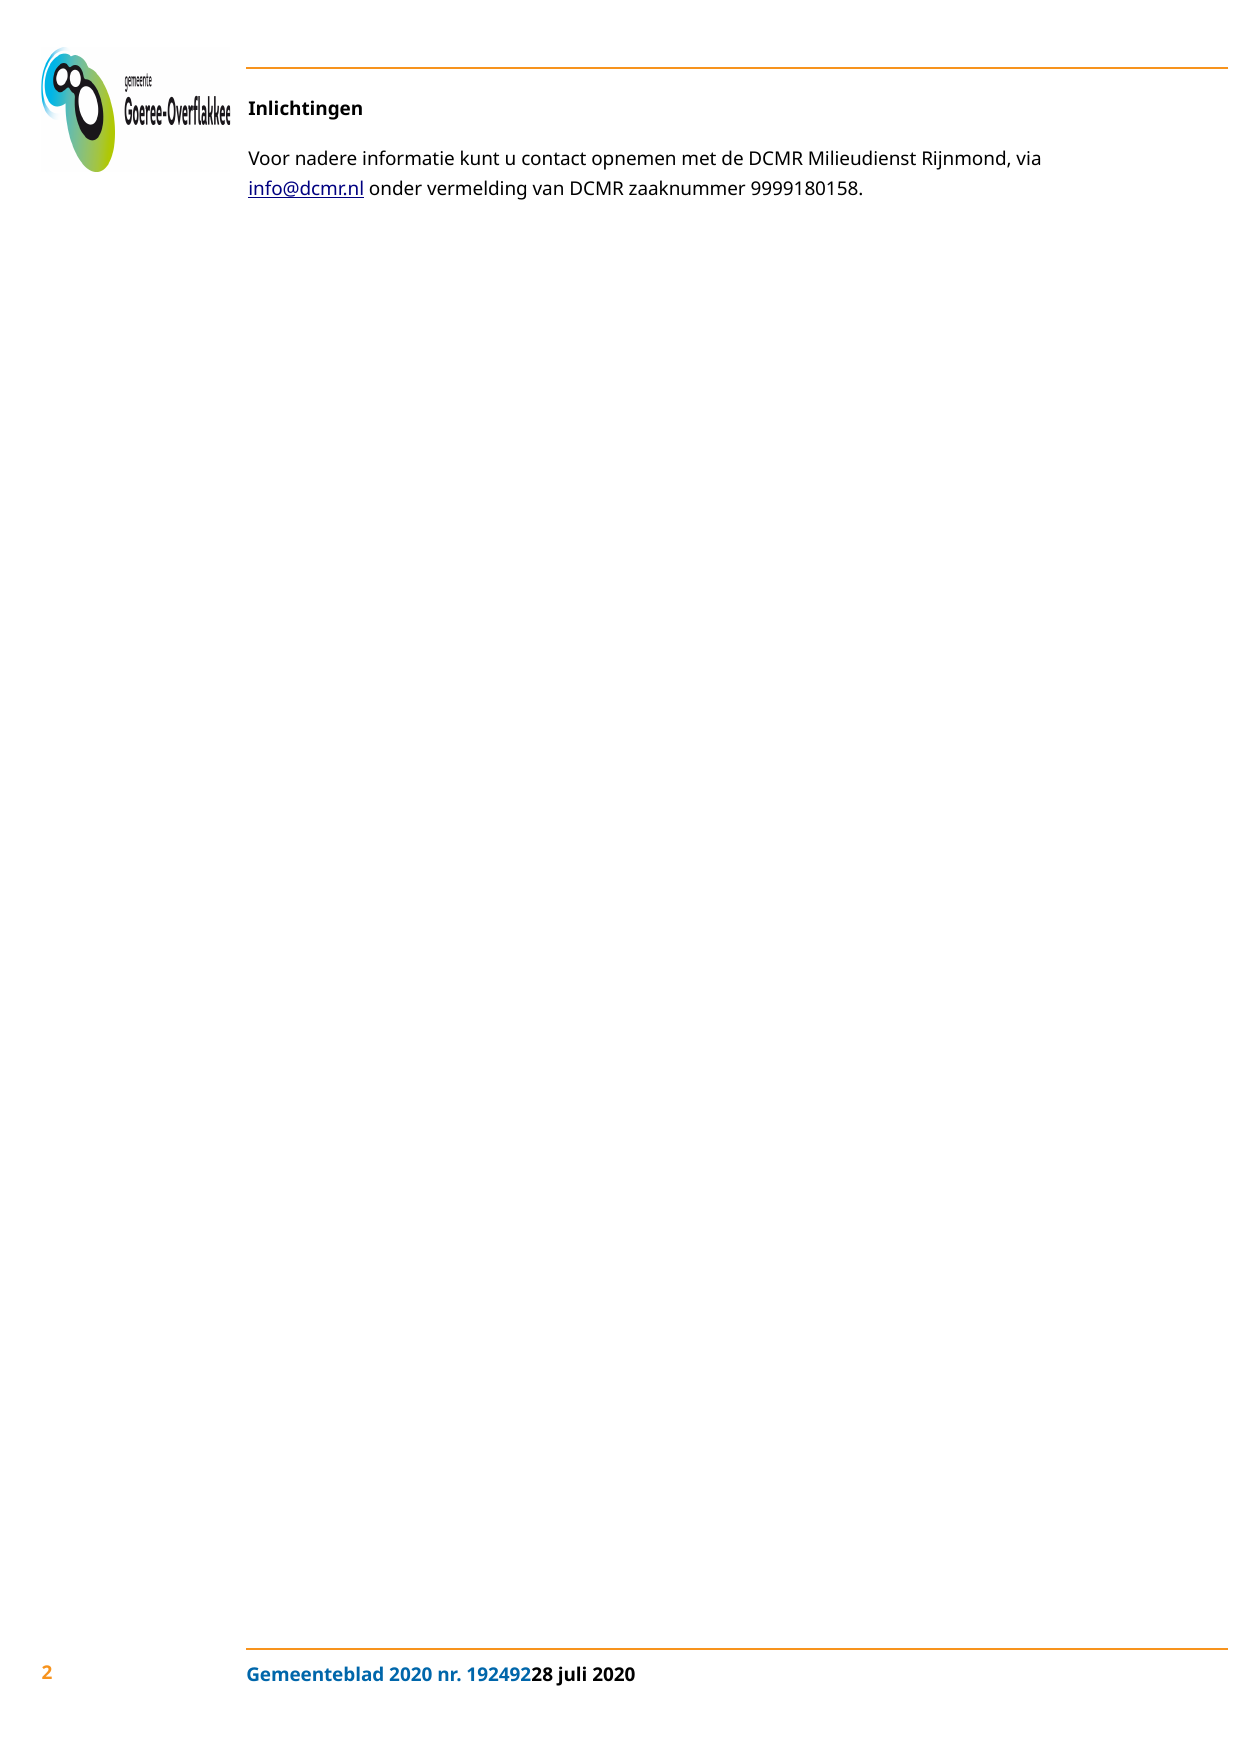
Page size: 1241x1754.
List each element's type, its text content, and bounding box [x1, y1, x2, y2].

text Inlichtingen [248, 95, 1152, 121]
picture [41, 47, 231, 172]
text Voor nadere informatie kunt u contact opnemen met de DCMR Milieudienst Rijnmond, via info@dcmr.nl onder vermelding van DCMR zaaknummer 9999180158. [248, 145, 1152, 201]
